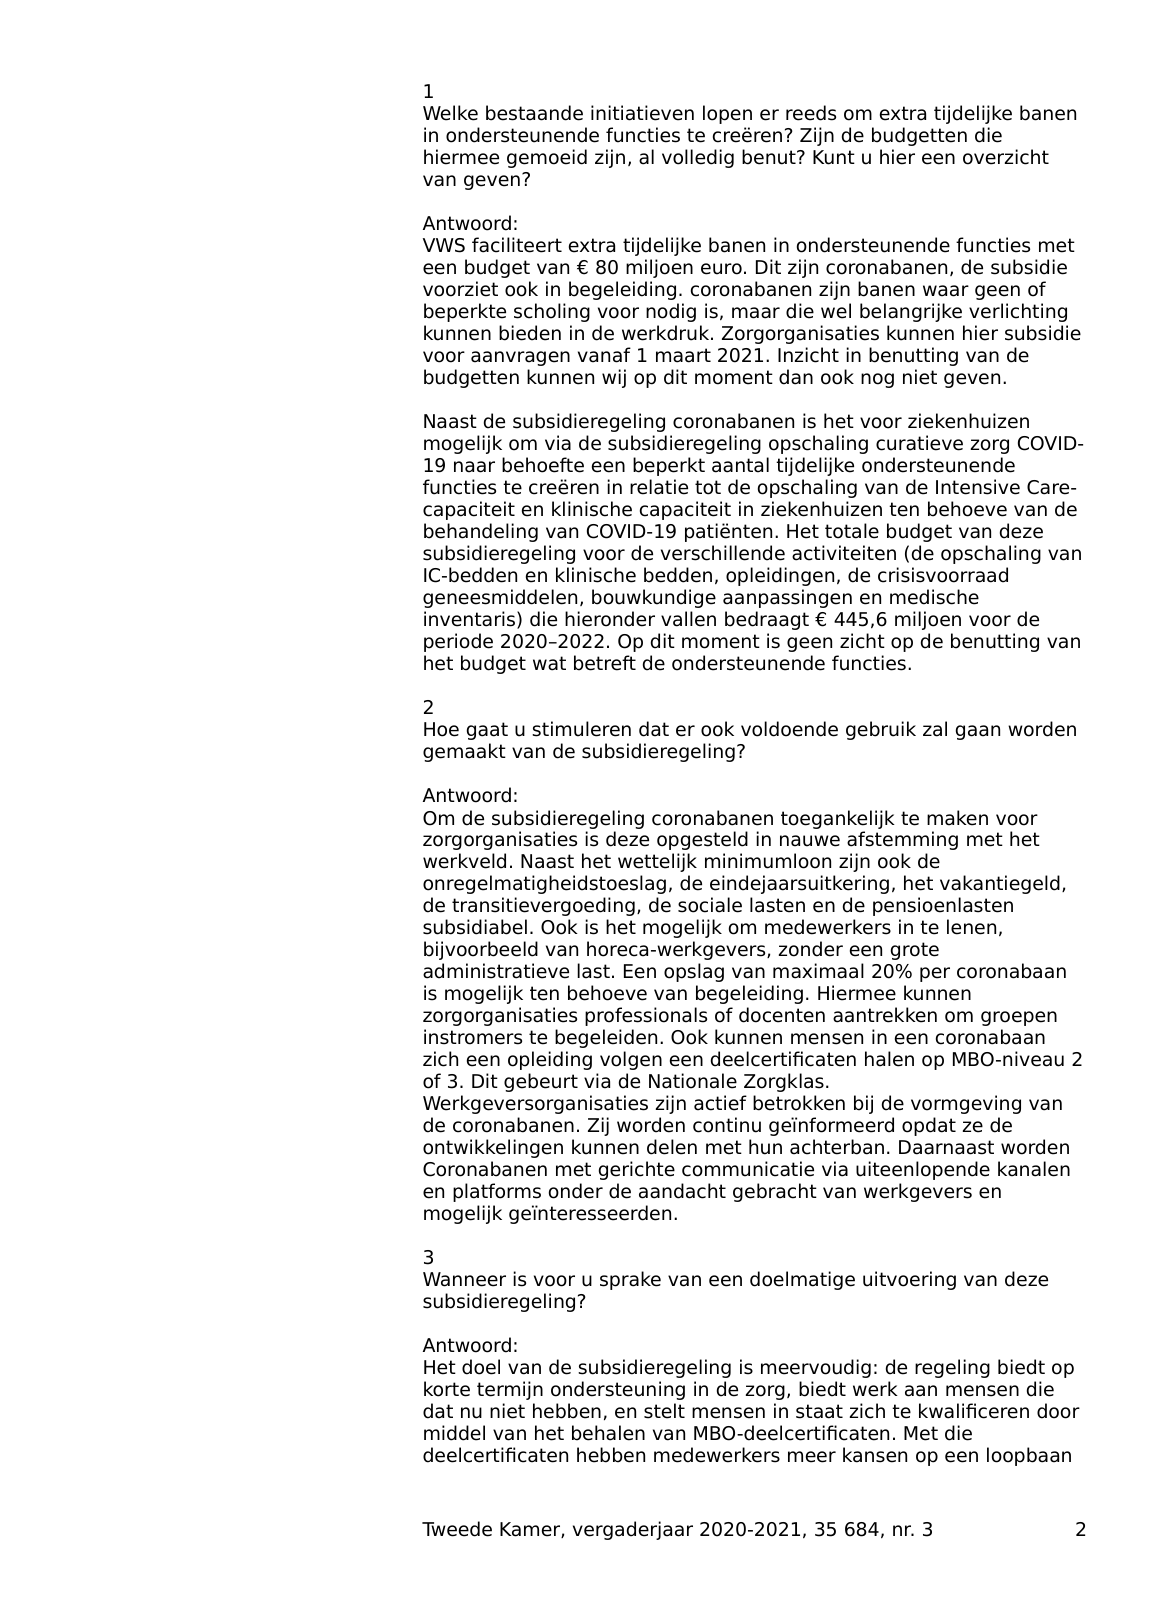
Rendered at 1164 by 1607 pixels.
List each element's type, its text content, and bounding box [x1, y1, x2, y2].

text 1 [422, 81, 1087, 103]
text Hoe gaat u stimuleren dat er ook voldoende gebruik zal gaan worden gemaakt van de subsidieregeling? [422, 719, 1087, 763]
text VWS faciliteert extra tijdelijke banen in ondersteunende functies met een budget van € 80 miljoen euro. Dit zijn coronabanen, de subsidie voorziet ook in begeleiding. coronabanen zijn banen waar geen of beperkte scholing voor nodig is, maar die wel belangrijke verlichting kunnen bieden in de werkdruk. Zorgorganisaties kunnen hier subsidie voor aanvragen vanaf 1 maart 2021. Inzicht in benutting van de budgetten kunnen wij op dit moment dan ook nog niet geven. [422, 235, 1087, 389]
text Antwoord: [422, 213, 1087, 235]
text Het doel van de subsidieregeling is meervoudig: de regeling biedt op korte termijn ondersteuning in de zorg, biedt werk aan mensen die dat nu niet hebben, en stelt mensen in staat zich te kwalificeren door middel van het behalen van MBO-deelcertificaten. Met die deelcertificaten hebben medewerkers meer kansen op een loopbaan [422, 1357, 1087, 1467]
text Antwoord: [422, 1335, 1087, 1357]
text Antwoord: [422, 785, 1087, 807]
text 2 [422, 697, 1087, 719]
text 3 [422, 1247, 1087, 1269]
text Om de subsidieregeling coronabanen toegankelijk te maken voor zorgorganisaties is deze opgesteld in nauwe afstemming met het werkveld. Naast het wettelijk minimumloon zijn ook de onregelmatigheidstoeslag, de eindejaarsuitkering, het vakantiegeld, de transitievergoeding, de sociale lasten en de pensioenlasten subsidiabel. Ook is het mogelijk om medewerkers in te lenen, bijvoorbeeld van horeca-werkgevers, zonder een grote administratieve last. Een opslag van maximaal 20% per coronabaan is mogelijk ten behoeve van begeleiding. Hiermee kunnen zorgorganisaties professionals of docenten aantrekken om groepen instromers te begeleiden. Ook kunnen mensen in een coronabaan zich een opleiding volgen een deelcertificaten halen op MBO-niveau 2 of 3. Dit gebeurt via de Nationale Zorgklas. [422, 807, 1087, 1093]
text Naast de subsidieregeling coronabanen is het voor ziekenhuizen mogelijk om via de subsidieregeling opschaling curatieve zorg COVID-19 naar behoefte een beperkt aantal tijdelijke ondersteunende functies te creëren in relatie tot de opschaling van de Intensive Care-capaciteit en klinische capaciteit in ziekenhuizen ten behoeve van de behandeling van COVID-19 patiënten. Het totale budget van deze subsidieregeling voor de verschillende activiteiten (de opschaling van IC-bedden en klinische bedden, opleidingen, de crisisvoorraad geneesmiddelen, bouwkundige aanpassingen en medische inventaris) die hieronder vallen bedraagt € 445,6 miljoen voor de periode 2020–2022. Op dit moment is geen zicht op de benutting van het budget wat betreft de ondersteunende functies. [422, 411, 1087, 675]
text Werkgeversorganisaties zijn actief betrokken bij de vormgeving van de coronabanen. Zij worden continu geïnformeerd opdat ze de ontwikkelingen kunnen delen met hun achterban. Daarnaast worden Coronabanen met gerichte communicatie via uiteenlopende kanalen en platforms onder de aandacht gebracht van werkgevers en mogelijk geïnteresseerden. [422, 1093, 1087, 1225]
text Welke bestaande initiatieven lopen er reeds om extra tijdelijke banen in ondersteunende functies te creëren? Zijn de budgetten die hiermee gemoeid zijn, al volledig benut? Kunt u hier een overzicht van geven? [422, 103, 1087, 191]
text Wanneer is voor u sprake van een doelmatige uitvoering van deze subsidieregeling? [422, 1269, 1087, 1313]
